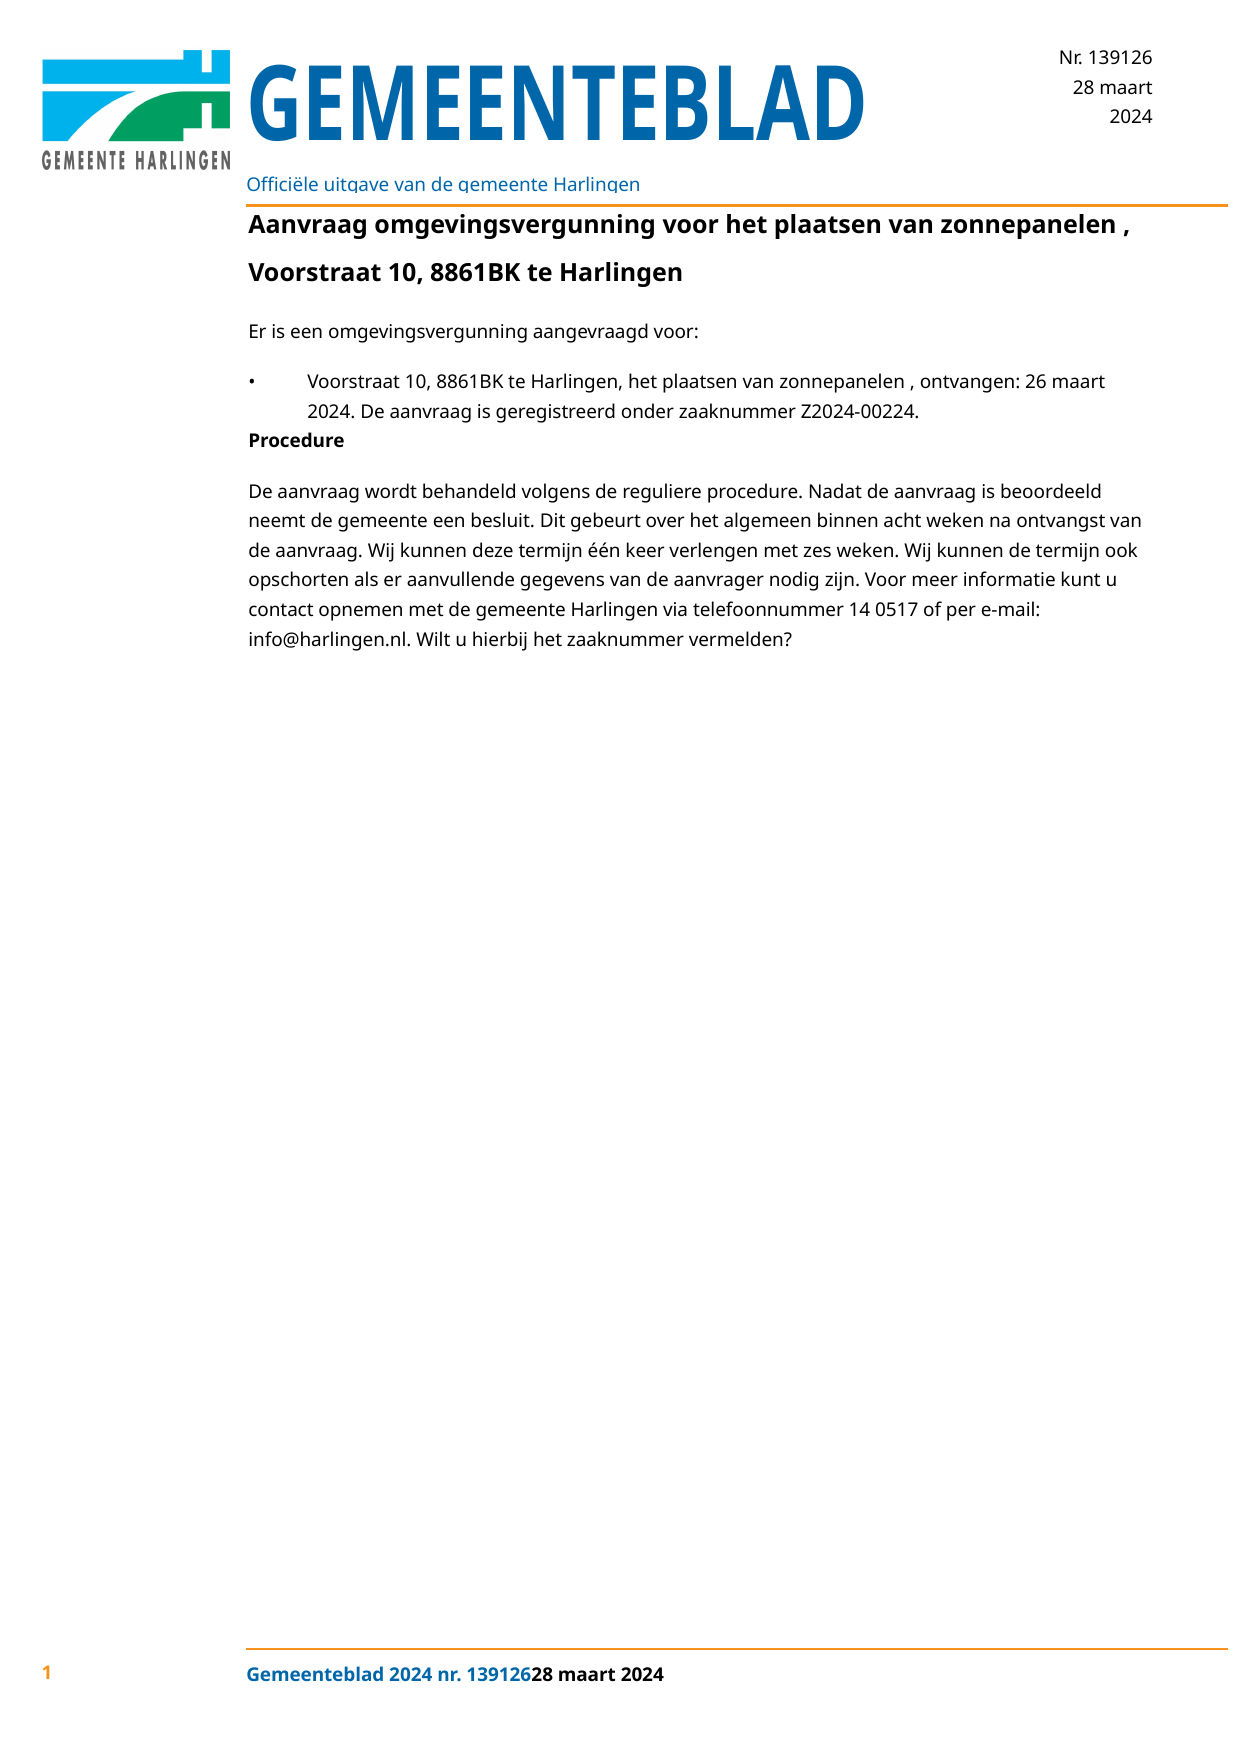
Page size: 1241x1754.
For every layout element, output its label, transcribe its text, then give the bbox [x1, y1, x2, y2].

text Aanvraag omgevingsvergunning voor het plaatsen van zonnepanelen , Voorstraat 10, 8861BK te Harlingen [248, 207, 1152, 288]
text Er is een omgevingsvergunning aangevraagd voor: [248, 318, 1152, 344]
text Procedure [248, 427, 1152, 453]
picture [41, 47, 231, 172]
list Voorstraat 10, 8861BK te Harlingen, het plaatsen van zonnepanelen , ontvangen: 26 maart 2024. De aanvraag is geregistreerd onder zaaknummer Z2024-00224. [248, 368, 1152, 424]
text De aanvraag wordt behandeld volgens de reguliere procedure. Nadat de aanvraag is beoordeeld neemt de gemeente een besluit. Dit gebeurt over het algemeen binnen acht weken na ontvangst van de aanvraag. Wij kunnen deze termijn één keer verlengen met zes weken. Wij kunnen de termijn ook opschorten als er aanvullende gegevens van de aanvrager nodig zijn. Voor meer informatie kunt u contact opnemen met de gemeente Harlingen via telefoonnummer 14 0517 of per e-mail: info@harlingen.nl. Wilt u hierbij het zaaknummer vermelden? [248, 478, 1152, 652]
